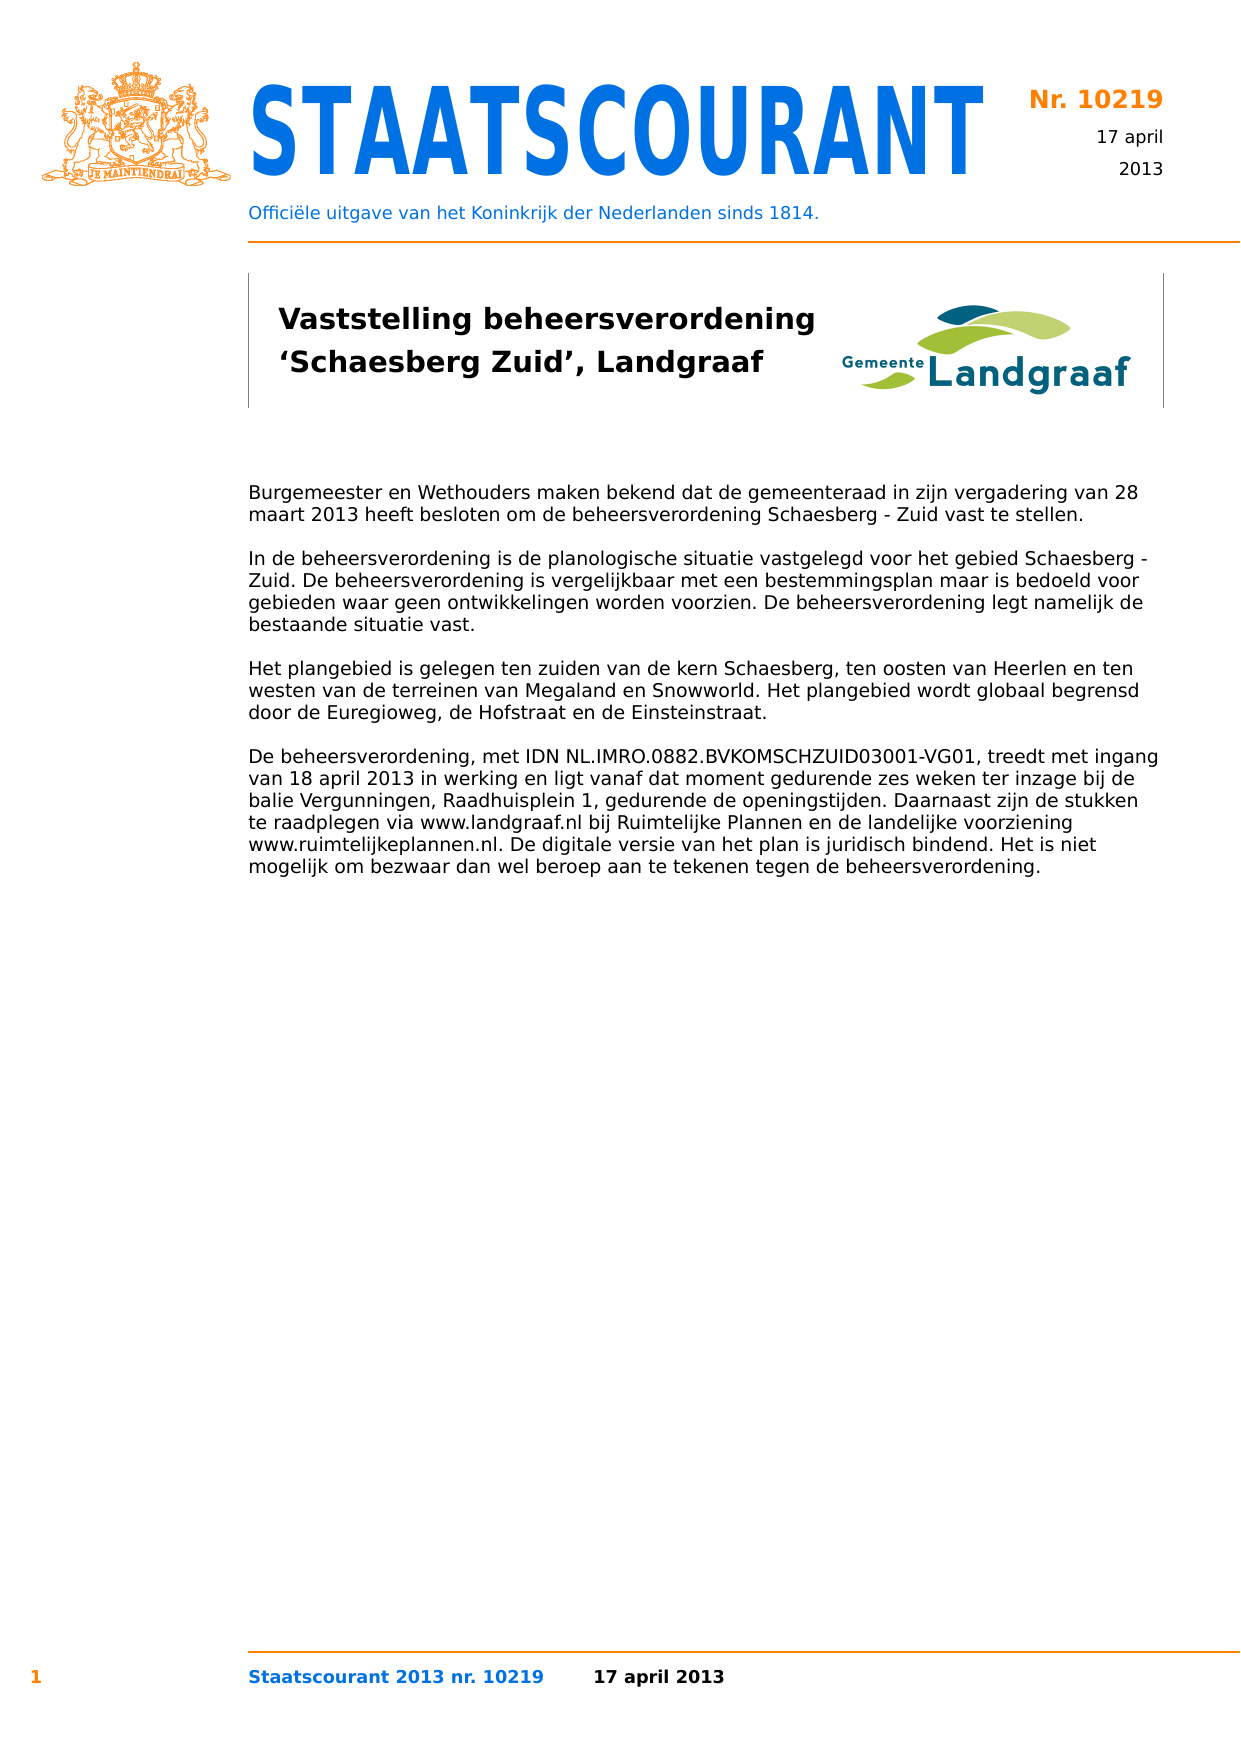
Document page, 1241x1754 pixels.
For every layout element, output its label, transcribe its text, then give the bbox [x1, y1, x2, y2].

picture [41, 62, 231, 186]
table_cell Officiële uitgave van het Koninkrijk der Nederlanden sinds 1814. [248, 203, 1240, 241]
text In de beheersverordening is de planologische situatie vastgelegd voor het gebied Schaesberg - Zuid. De beheersverordening is vergelijkbaar met een bestemmingsplan maar is bedoeld voor gebieden waar geen ontwikkelingen worden voorzien. De beheersverordening legt namelijk de bestaande situatie vast. [248, 548, 1163, 636]
picture [838, 302, 1134, 397]
table_header STAATSCOURANT [248, 62, 998, 203]
table_cell 17 april [998, 121, 1240, 153]
text Het plangebied is gelegen ten zuiden van de kern Schaesberg, ten oosten van Heerlen en ten westen van de terreinen van Megaland en Snowworld. Het plangebied wordt globaal begrensd door de Euregioweg, de Hofstraat en de Einsteinstraat. [248, 658, 1163, 724]
text Burgemeester en Wethouders maken bekend dat de gemeenteraad in zijn vergadering van 28 maart 2013 heeft besloten om de beheersverordening Schaesberg - Zuid vast te stellen. [248, 482, 1163, 526]
subtitle Vaststelling beheersverordening ‘Schaesberg Zuid’, Landgraaf [249, 273, 1163, 408]
text De beheersverordening, met IDN NL.IMRO.0882.BVKOMSCHZUID03001-VG01, treedt met ingang van 18 april 2013 in werking en ligt vanaf dat moment gedurende zes weken ter inzage bij de balie Vergunningen, Raadhuisplein 1, gedurende de openingstijden. Daarnaast zijn de stukken te raadplegen via www.landgraaf.nl bij Ruimtelijke Plannen en de landelijke voorziening www.ruimtelijkeplannen.nl. De digitale versie van het plan is juridisch bindend. Het is niet mogelijk om bezwaar dan wel beroep aan te tekenen tegen de beheersverordening. [248, 746, 1163, 878]
table_header [25, 62, 248, 241]
table_header Nr. 10219 [998, 62, 1240, 121]
table_cell 2013 [998, 153, 1240, 203]
